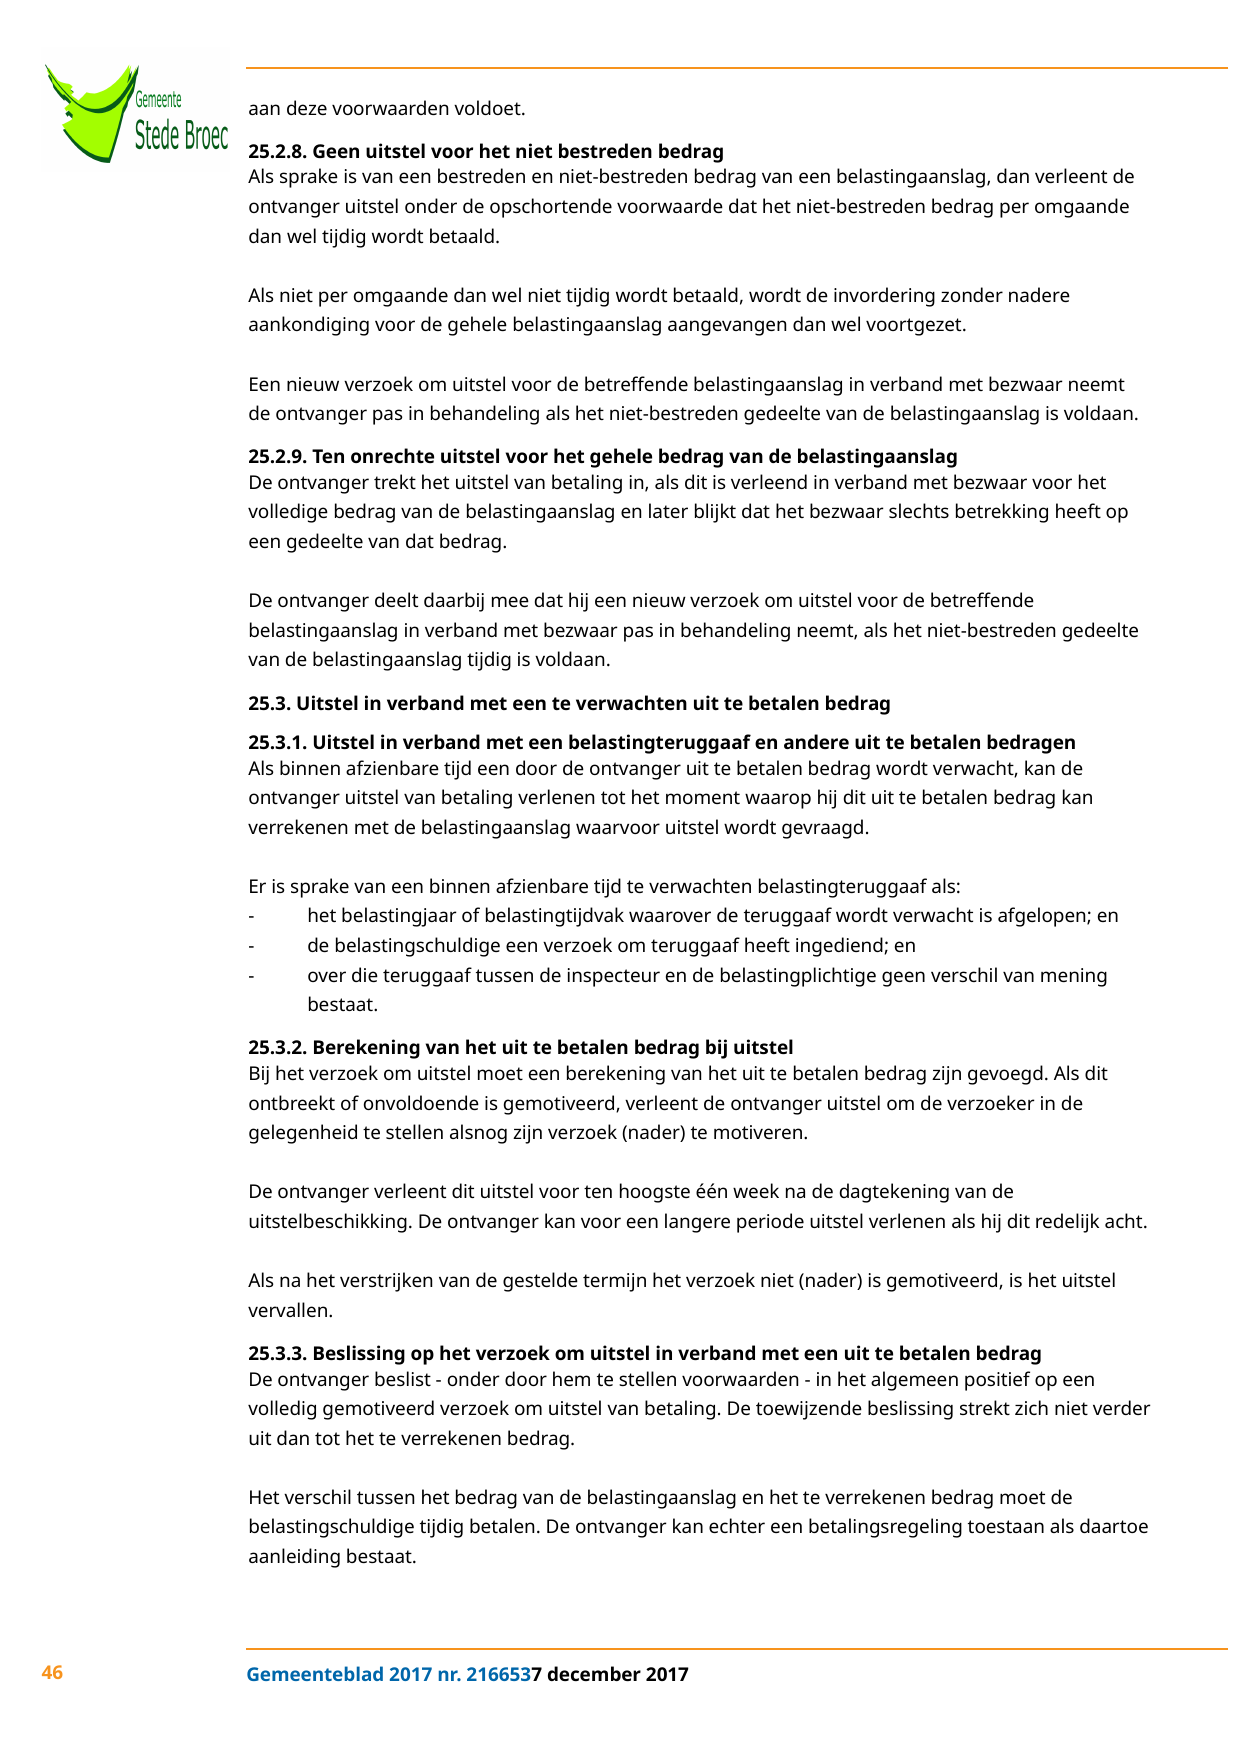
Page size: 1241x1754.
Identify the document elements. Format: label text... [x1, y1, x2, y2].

picture [41, 47, 231, 172]
text De ontvanger beslist - onder door hem te stellen voorwaarden - in het algemeen positief op een volledig gemotiveerd verzoek om uitstel van betaling. De toewijzende beslissing strekt zich niet verder uit dan tot het te verrekenen bedrag. [248, 1366, 1152, 1451]
text Als sprake is van een bestreden en niet-bestreden bedrag van een belastingaanslag, dan verleent de ontvanger uitstel onder de opschortende voorwaarde dat het niet-bestreden bedrag per omgaande dan wel tijdig wordt betaald. [248, 164, 1152, 248]
text Er is sprake van een binnen afzienbare tijd te verwachten belastingteruggaaf als: [248, 873, 1152, 899]
text Een nieuw verzoek om uitstel voor de betreffende belastingaanslag in verband met bezwaar neemt de ontvanger pas in behandeling als het niet-bestreden gedeelte van de belastingaanslag is voldaan. [248, 371, 1152, 426]
list over die teruggaaf tussen de inspecteur en de belastingplichtige geen verschil van mening bestaat. [248, 962, 1152, 1017]
text Als binnen afzienbare tijd een door de ontvanger uit te betalen bedrag wordt verwacht, kan de ontvanger uitstel van betaling verlenen tot het moment waarop hij dit uit te betalen bedrag kan verrekenen met de belastingaanslag waarvoor uitstel wordt gevraagd. [248, 755, 1152, 840]
text De ontvanger trekt het uitstel van betaling in, als dit is verleend in verband met bezwaar voor het volledige bedrag van de belastingaanslag en later blijkt dat het bezwaar slechts betrekking heeft op een gedeelte van dat bedrag. [248, 469, 1152, 554]
text De ontvanger deelt daarbij mee dat hij een nieuw verzoek om uitstel voor de betreffende belastingaanslag in verband met bezwaar pas in behandeling neemt, als het niet-bestreden gedeelte van de belastingaanslag tijdig is voldaan. [248, 587, 1152, 672]
list het belastingjaar of belastingtijdvak waarover de teruggaaf wordt verwacht is afgelopen; en [248, 903, 1152, 928]
text Bij het verzoek om uitstel moet een berekening van het uit te betalen bedrag zijn gevoegd. Als dit ontbreekt of onvoldoende is gemotiveerd, verleent de ontvanger uitstel om de verzoeker in de gelegenheid te stellen alsnog zijn verzoek (nader) te motiveren. [248, 1060, 1152, 1145]
text 25.3.1. Uitstel in verband met een belastingteruggaaf en andere uit te betalen bedragen [248, 729, 1152, 755]
text 25.3.3. Beslissing op het verzoek om uitstel in verband met een uit te betalen bedrag [248, 1340, 1152, 1366]
text aan deze voorwaarden voldoet. [248, 95, 1152, 121]
text 25.3. Uitstel in verband met een te verwachten uit te betalen bedrag [248, 690, 1152, 716]
text 25.2.8. Geen uitstel voor het niet bestreden bedrag [248, 138, 1152, 164]
text Als niet per omgaande dan wel niet tijdig wordt betaald, wordt de invordering zonder nadere aankondiging voor de gehele belastingaanslag aangevangen dan wel voortgezet. [248, 282, 1152, 337]
text 25.2.9. Ten onrechte uitstel voor het gehele bedrag van de belastingaanslag [248, 443, 1152, 469]
text 25.3.2. Berekening van het uit te betalen bedrag bij uitstel [248, 1034, 1152, 1060]
text De ontvanger verleent dit uitstel voor ten hoogste één week na de dagtekening van de uitstelbeschikking. De ontvanger kan voor een langere periode uitstel verlenen als hij dit redelijk acht. [248, 1179, 1152, 1234]
text Als na het verstrijken van de gestelde termijn het verzoek niet (nader) is gemotiveerd, is het uitstel vervallen. [248, 1267, 1152, 1323]
list de belastingschuldige een verzoek om teruggaaf heeft ingediend; en [248, 932, 1152, 958]
text Het verschil tussen het bedrag van de belastingaanslag en het te verrekenen bedrag moet de belastingschuldige tijdig betalen. De ontvanger kan echter een betalingsregeling toestaan als daartoe aanleiding bestaat. [248, 1484, 1152, 1569]
